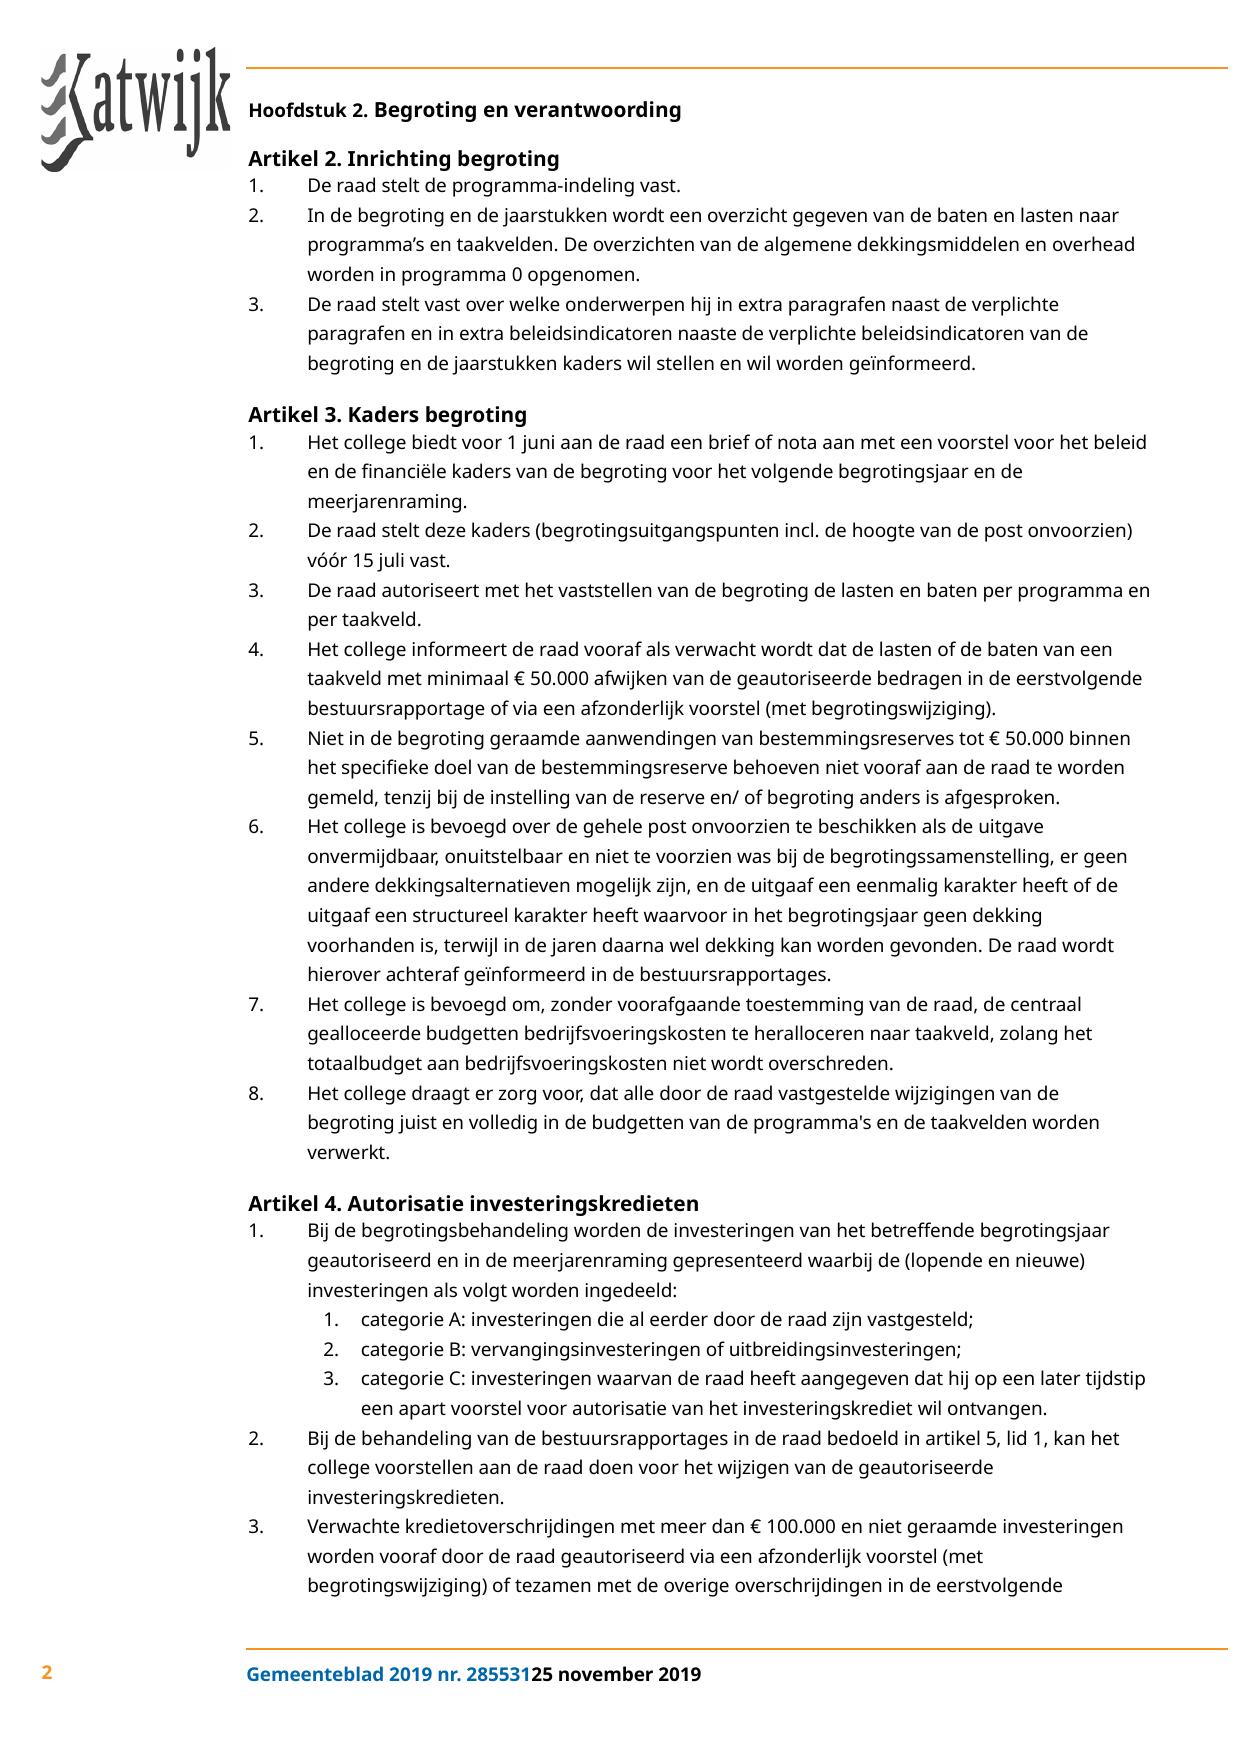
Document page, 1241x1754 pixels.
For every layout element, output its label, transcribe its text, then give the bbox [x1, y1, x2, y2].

text Hoofdstuk 2. Begroting en verantwoording [248, 95, 1152, 123]
list De raad stelt de programma-indeling vast. [248, 172, 1152, 198]
list De raad stelt deze kaders (begrotingsuitgangspunten incl. de hoogte van de post onvoorzien) vóór 15 juli vast. [248, 518, 1152, 573]
list Het college biedt voor 1 juni aan de raad een brief of nota aan met een voorstel voor het beleid en de financiële kaders van de begroting voor het volgende begrotingsjaar en de meerjarenraming. [248, 429, 1152, 514]
list categorie A: investeringen die al eerder door de raad zijn vastgesteld; [323, 1306, 1152, 1332]
list Het college draagt er zorg voor, dat alle door de raad vastgestelde wijzigingen van de begroting juist en volledig in de budgetten van de programma's en de taakvelden worden verwerkt. [248, 1080, 1152, 1164]
list In de begroting en de jaarstukken wordt een overzicht gegeven van de baten en lasten naar programma’s en taakvelden. De overzichten van de algemene dekkingsmiddelen en overhead worden in programma 0 opgenomen. [248, 202, 1152, 287]
list Het college informeert de raad vooraf als verwacht wordt dat de lasten of de baten van een taakveld met minimaal € 50.000 afwijken van de geautoriseerde bedragen in de eerstvolgende bestuursrapportage of via een afzonderlijk voorstel (met begrotingswijziging). [248, 636, 1152, 721]
list Verwachte kredietoverschrijdingen met meer dan € 100.000 en niet geraamde investeringen worden vooraf door de raad geautoriseerd via een afzonderlijk voorstel (met begrotingswijziging) of tezamen met de overige overschrijdingen in de eerstvolgende [248, 1513, 1152, 1598]
list categorie C: investeringen waarvan de raad heeft aangegeven dat hij op een later tijdstip een apart voorstel voor autorisatie van het investeringskrediet wil ontvangen. [323, 1366, 1152, 1421]
list Niet in de begroting geraamde aanwendingen van bestemmingsreserves tot € 50.000 binnen het specifieke doel van de bestemmingsreserve behoeven niet vooraf aan de raad te worden gemeld, tenzij bij de instelling van de reserve en/ of begroting anders is afgesproken. [248, 725, 1152, 809]
list De raad stelt vast over welke onderwerpen hij in extra paragrafen naast de verplichte paragrafen en in extra beleidsindicatoren naaste de verplichte beleidsindicatoren van de begroting en de jaarstukken kaders wil stellen en wil worden geïnformeerd. [248, 291, 1152, 376]
list De raad autoriseert met het vaststellen van de begroting de lasten en baten per programma en per taakveld. [248, 577, 1152, 632]
list Het college is bevoegd om, zonder voorafgaande toestemming van de raad, de centraal gealloceerde budgetten bedrijfsvoeringskosten te heralloceren naar taakveld, zolang het totaalbudget aan bedrijfsvoeringskosten niet wordt overschreden. [248, 991, 1152, 1076]
picture [41, 47, 231, 172]
list Bij de begrotingsbehandeling worden de investeringen van het betreffende begrotingsjaar geautoriseerd en in de meerjarenraming gepresenteerd waarbij de (lopende en nieuwe) investeringen als volgt worden ingedeeld: [248, 1218, 1152, 1303]
text Artikel 3. Kaders begroting [248, 400, 1152, 429]
text Artikel 4. Autorisatie investeringskredieten [248, 1189, 1152, 1218]
text Artikel 2. Inrichting begroting [248, 144, 1152, 172]
list Het college is bevoegd over de gehele post onvoorzien te beschikken als de uitgave onvermijdbaar, onuitstelbaar en niet te voorzien was bij de begrotingssamenstelling, er geen andere dekkingsalternatieven mogelijk zijn, en de uitgaaf een eenmalig karakter heeft of de uitgaaf een structureel karakter heeft waarvoor in het begrotingsjaar geen dekking voorhanden is, terwijl in de jaren daarna wel dekking kan worden gevonden. De raad wordt hierover achteraf geïnformeerd in de bestuursrapportages. [248, 813, 1152, 987]
list Bij de behandeling van de bestuursrapportages in de raad bedoeld in artikel 5, lid 1, kan het college voorstellen aan de raad doen voor het wijzigen van de geautoriseerde investeringskredieten. [248, 1425, 1152, 1510]
list categorie B: vervangingsinvesteringen of uitbreidingsinvesteringen; [323, 1336, 1152, 1362]
